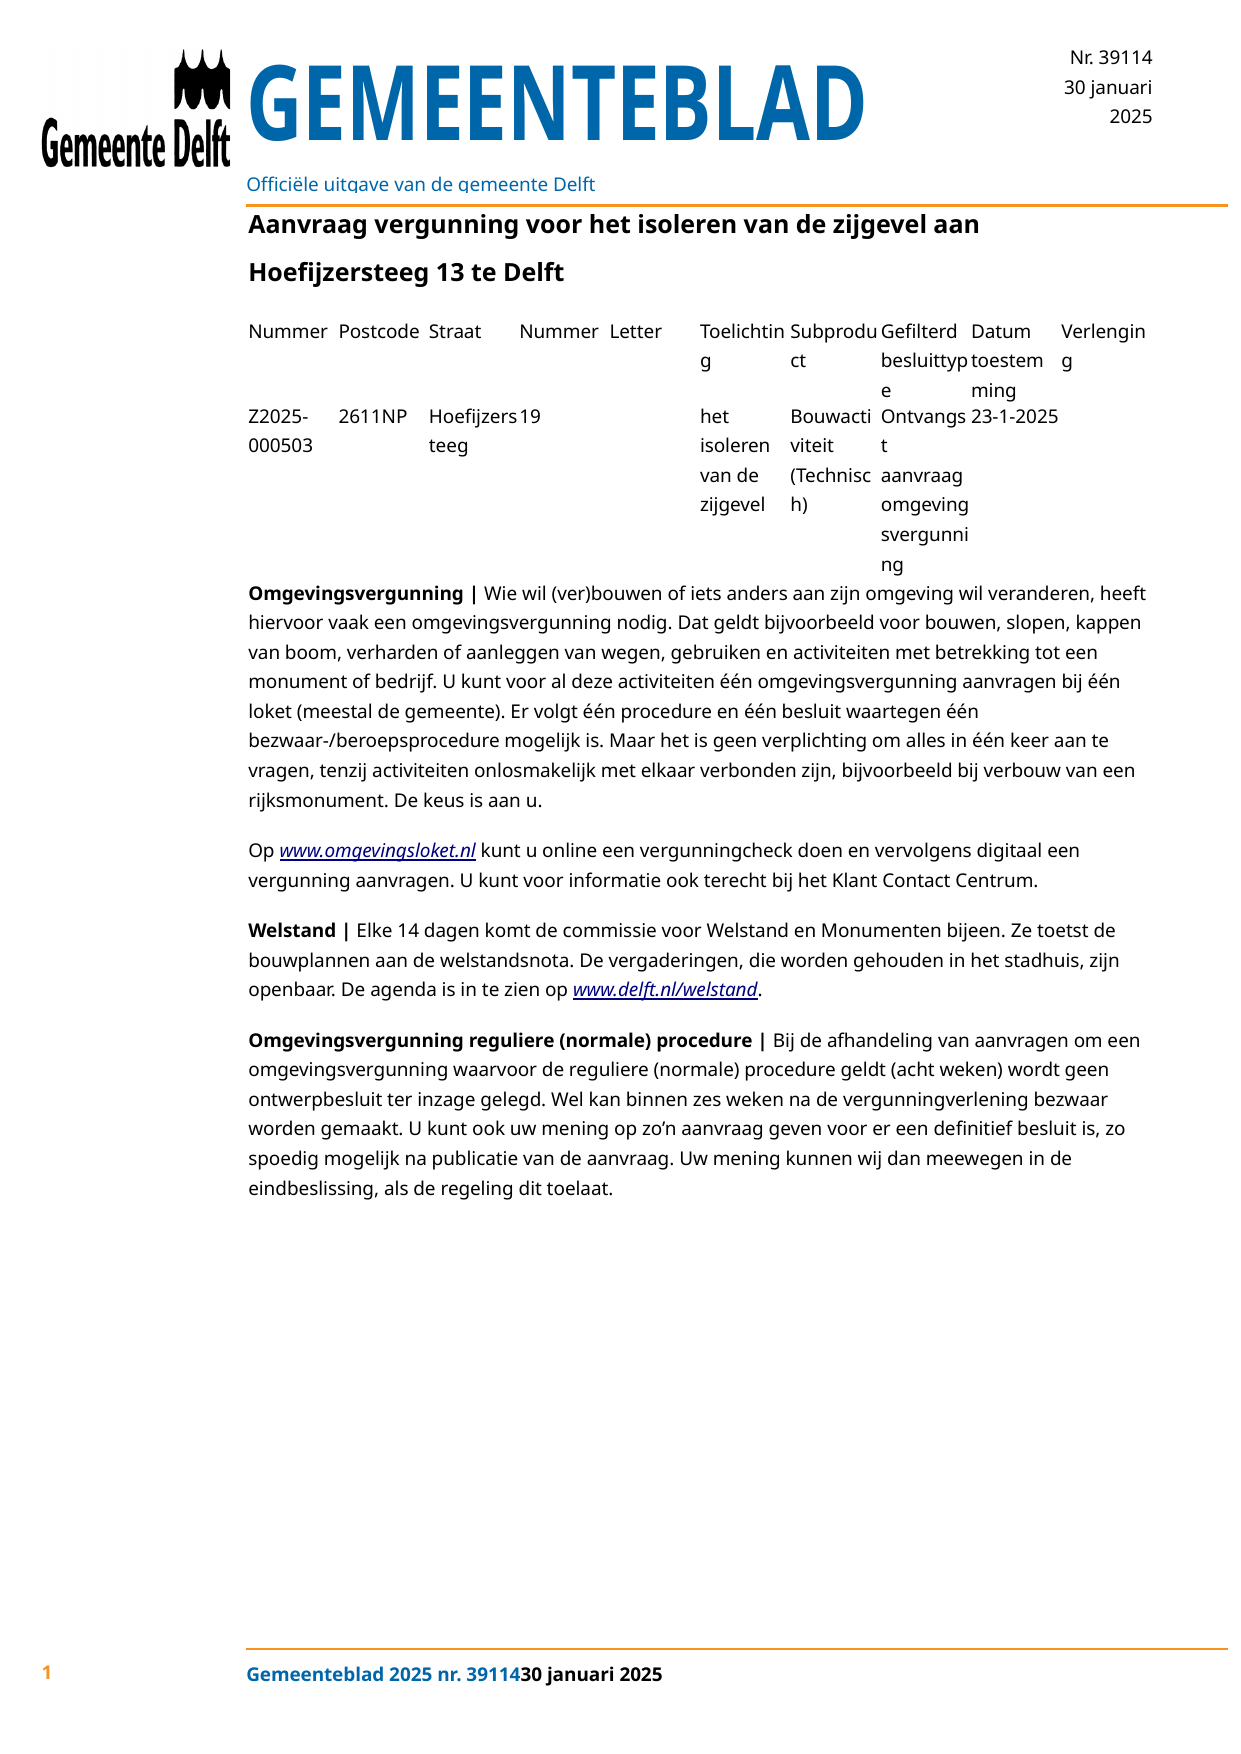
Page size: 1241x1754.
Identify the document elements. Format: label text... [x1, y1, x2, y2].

table_header Subproduct [790, 318, 881, 403]
table_cell Ontvangst aanvraag omgevingsvergunning [881, 403, 971, 577]
table_header Datum toestemming [971, 318, 1061, 403]
table_header Nummer [248, 318, 338, 403]
table_header Toelichting [700, 318, 790, 403]
picture [41, 47, 231, 172]
table_cell Z2025-000503 [248, 403, 338, 577]
table_cell 19 [519, 403, 609, 577]
table_header Verlenging [1061, 318, 1152, 403]
table_cell Bouwactiviteit (Technisch) [790, 403, 881, 577]
table_header Letter [609, 318, 700, 403]
table_header Nummer [519, 318, 609, 403]
table_cell [609, 403, 700, 577]
table_cell [1061, 403, 1152, 577]
text Omgevingsvergunning | Wie wil (ver)bouwen of iets anders aan zijn omgeving wil veranderen, heeft hiervoor vaak een omgevingsvergunning nodig. Dat geldt bijvoorbeeld voor bouwen, slopen, kappen van boom, verharden of aanleggen van wegen, gebruiken en activiteiten met betrekking tot een monument of bedrijf. U kunt voor al deze activiteiten één omgevingsvergunning aanvragen bij één loket (meestal de gemeente). Er volgt één procedure en één besluit waartegen één bezwaar-/beroepsprocedure mogelijk is. Maar het is geen verplichting om alles in één keer aan te vragen, tenzij activiteiten onlosmakelijk met elkaar verbonden zijn, bijvoorbeeld bij verbouw van een rijksmonument. De keus is aan u. [248, 580, 1152, 813]
table_cell 2611NP [338, 403, 429, 577]
table_cell 23-1-2025 [971, 403, 1061, 577]
table_cell het isoleren van de zijgevel [700, 403, 790, 577]
text Welstand | Elke 14 dagen komt de commissie voor Welstand en Monumenten bijeen. Ze toetst de bouwplannen aan de welstandsnota. De vergaderingen, die worden gehouden in het stadhuis, zijn openbaar. De agenda is in te zien op www.delft.nl/welstand. [248, 917, 1152, 1002]
table_header Gefilterd besluittype [881, 318, 971, 403]
table_cell Hoefijzersteeg [429, 403, 519, 577]
text Op www.omgevingsloket.nl kunt u online een vergunningcheck doen en vervolgens digitaal een vergunning aanvragen. U kunt voor informatie ook terecht bij het Klant Contact Centrum. [248, 837, 1152, 893]
table_header Postcode [338, 318, 429, 403]
text Omgevingsvergunning reguliere (normale) procedure | Bij de afhandeling van aanvragen om een omgevingsvergunning waarvoor de reguliere (normale) procedure geldt (acht weken) wordt geen ontwerpbesluit ter inzage gelegd. Wel kan binnen zes weken na de vergunningverlening bezwaar worden gemaakt. U kunt ook uw mening op zo’n aanvraag geven voor er een definitief besluit is, zo spoedig mogelijk na publicatie van de aanvraag. Uw mening kunnen wij dan meewegen in de eindbeslissing, als de regeling dit toelaat. [248, 1027, 1152, 1201]
text Aanvraag vergunning voor het isoleren van de zijgevel aan Hoefijzersteeg 13 te Delft [248, 207, 1152, 288]
table_header Straat [429, 318, 519, 403]
